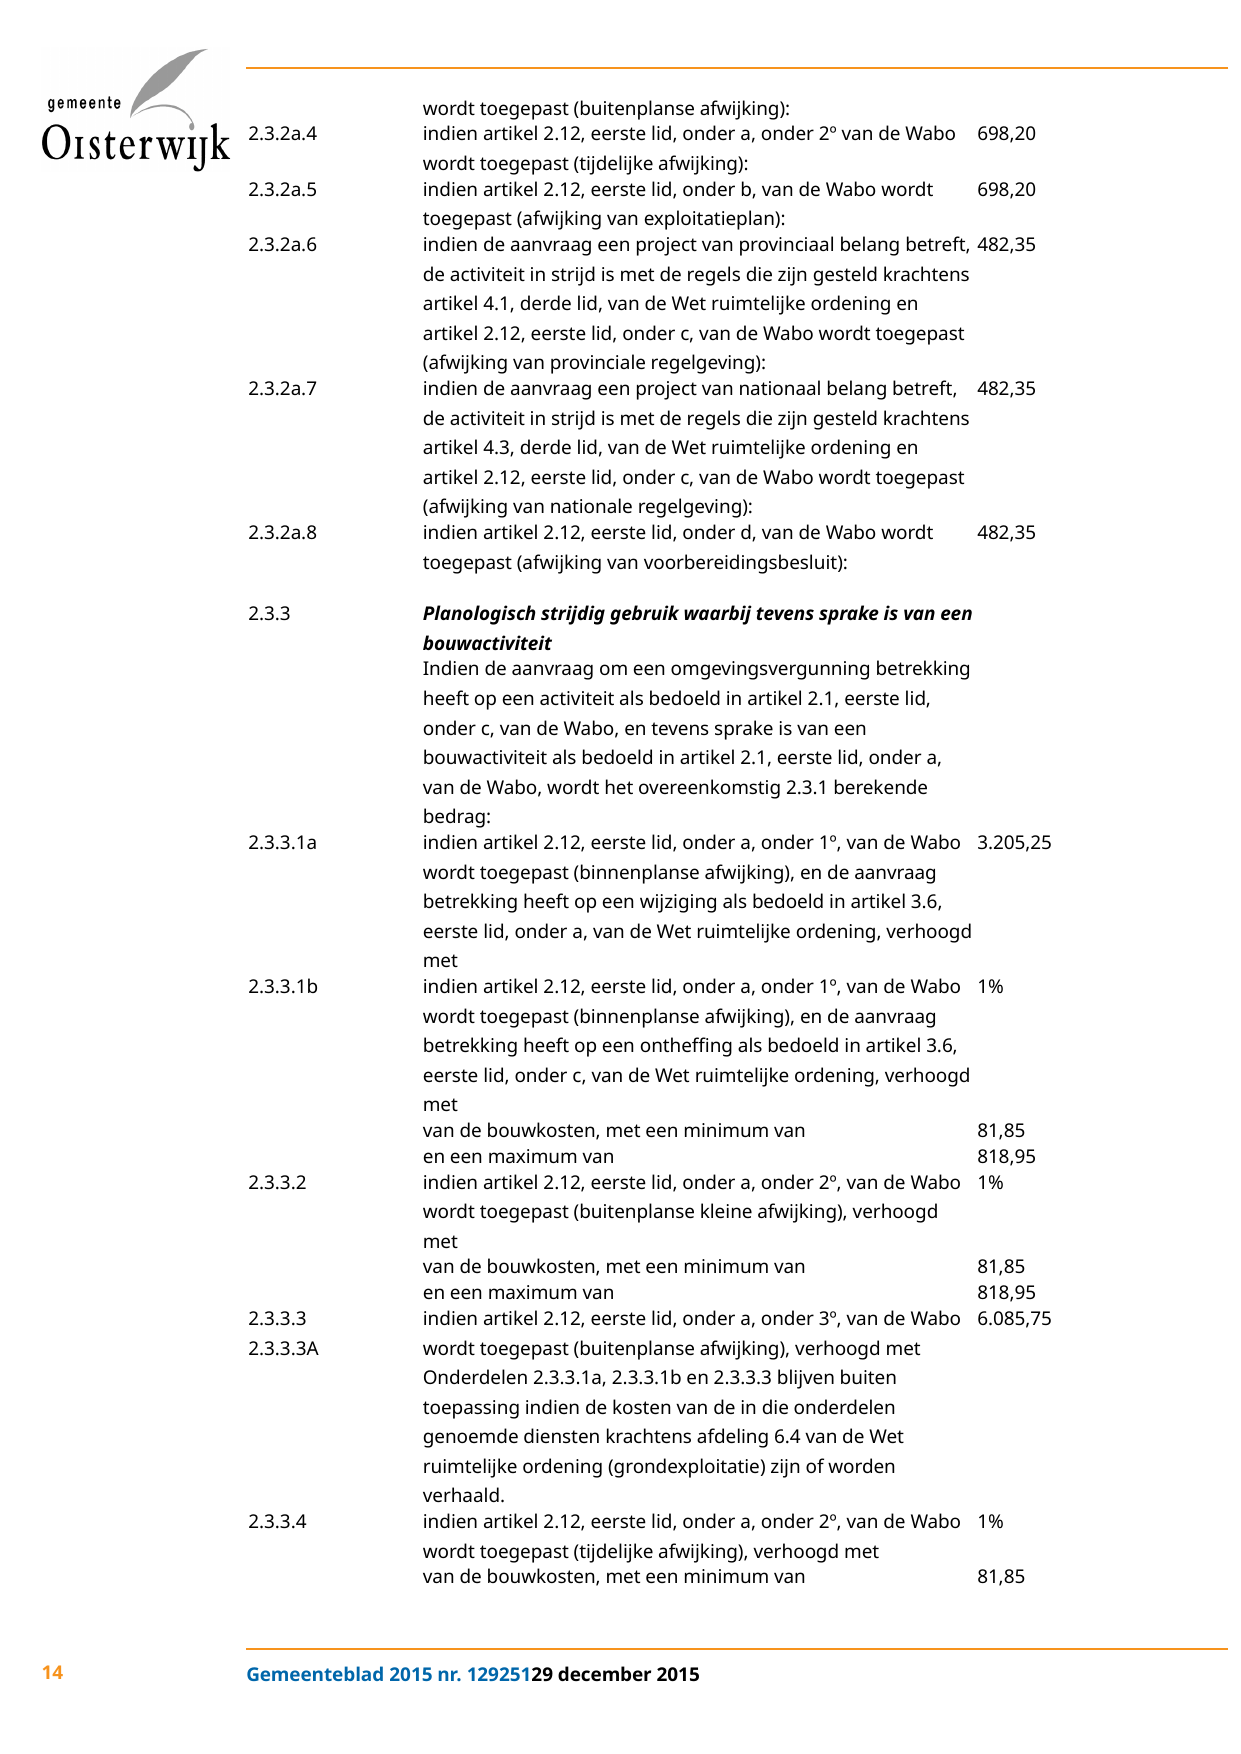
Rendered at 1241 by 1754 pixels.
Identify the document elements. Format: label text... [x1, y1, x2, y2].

table_cell 2.3.2a.5 [248, 176, 423, 231]
table_cell 818,95 [977, 1280, 1152, 1305]
table_cell 2.3.3.1a [248, 829, 423, 973]
table_cell [423, 575, 977, 600]
table_cell indien artikel 2.12, eerste lid, onder a, onder 2º van de Wabo wordt toegepast (tijdelijke afwijking): [423, 121, 977, 176]
table_cell [977, 95, 1152, 121]
table_cell 482,35 [977, 519, 1152, 574]
table_cell van de bouwkosten, met een minimum van [423, 1564, 977, 1589]
table_cell 3.205,25 [977, 829, 1152, 973]
table_cell 2.3.3.2 [248, 1169, 423, 1254]
table_cell 6.085,75 [977, 1305, 1152, 1508]
table_cell [977, 600, 1152, 656]
table_cell Planologisch strijdig gebruik waarbij tevens sprake is van een bouwactiviteit [423, 600, 977, 656]
table_cell indien artikel 2.12, eerste lid, onder a, onder 1º, van de Wabo wordt toegepast (binnenplanse afwijking), en de aanvraag betrekking heeft op een ontheffing als bedoeld in artikel 3.6, eerste lid, onder c, van de Wet ruimtelijke ordening, verhoogd met [423, 973, 977, 1117]
table_cell indien de aanvraag een project van provinciaal belang betreft, de activiteit in strijd is met de regels die zijn gesteld krachtens artikel 4.1, derde lid, van de Wet ruimtelijke ordening en artikel 2.12, eerste lid, onder c, van de Wabo wordt toegepast (afwijking van provinciale regelgeving): [423, 231, 977, 375]
table_cell 2.3.3.4 [248, 1509, 423, 1564]
table_cell [248, 95, 423, 121]
table_cell [977, 656, 1152, 829]
table_cell indien de aanvraag een project van nationaal belang betreft, de activiteit in strijd is met de regels die zijn gesteld krachtens artikel 4.3, derde lid, van de Wet ruimtelijke ordening en artikel 2.12, eerste lid, onder c, van de Wabo wordt toegepast (afwijking van nationale regelgeving): [423, 375, 977, 519]
table_cell [248, 656, 423, 829]
table_cell 2.3.3.3 2.3.3.3A [248, 1305, 423, 1508]
table_cell [248, 1280, 423, 1305]
picture [41, 47, 231, 172]
table_cell 482,35 [977, 375, 1152, 519]
table_cell [248, 575, 423, 600]
table_cell 698,20 [977, 176, 1152, 231]
table_cell 2.3.2a.8 [248, 519, 423, 574]
table_cell [977, 575, 1152, 600]
table_cell indien artikel 2.12, eerste lid, onder a, onder 2º, van de Wabo wordt toegepast (buitenplanse kleine afwijking), verhoogd met [423, 1169, 977, 1254]
table_cell 81,85 [977, 1254, 1152, 1279]
table_cell van de bouwkosten, met een minimum van [423, 1254, 977, 1279]
table_cell [248, 1143, 423, 1169]
table_cell van de bouwkosten, met een minimum van [423, 1118, 977, 1143]
table_cell 1% [977, 1509, 1152, 1564]
table_cell en een maximum van [423, 1280, 977, 1305]
table_cell 2.3.2a.4 [248, 121, 423, 176]
table_cell 81,85 [977, 1118, 1152, 1143]
table_cell 81,85 [977, 1564, 1152, 1589]
table_cell indien artikel 2.12, eerste lid, onder a, onder 3º, van de Wabo wordt toegepast (buitenplanse afwijking), verhoogd met Onderdelen 2.3.3.1a, 2.3.3.1b en 2.3.3.3 blijven buiten toepassing indien de kosten van de in die onderdelen genoemde diensten krachtens afdeling 6.4 van de Wet ruimtelijke ordening (grondexploitatie) zijn of worden verhaald. [423, 1305, 977, 1508]
table_cell indien artikel 2.12, eerste lid, onder a, onder 1º, van de Wabo wordt toegepast (binnenplanse afwijking), en de aanvraag betrekking heeft op een wijziging als bedoeld in artikel 3.6, eerste lid, onder a, van de Wet ruimtelijke ordening, verhoogd met [423, 829, 977, 973]
table_cell Indien de aanvraag om een omgevingsvergunning betrekking heeft op een activiteit als bedoeld in artikel 2.1, eerste lid, onder c, van de Wabo, en tevens sprake is van een bouwactiviteit als bedoeld in artikel 2.1, eerste lid, onder a, van de Wabo, wordt het overeenkomstig 2.3.1 berekende bedrag: [423, 656, 977, 829]
table_cell indien artikel 2.12, eerste lid, onder b, van de Wabo wordt toegepast (afwijking van exploitatieplan): [423, 176, 977, 231]
table_cell 2.3.2a.6 [248, 231, 423, 375]
table_cell indien artikel 2.12, eerste lid, onder a, onder 2º, van de Wabo wordt toegepast (tijdelijke afwijking), verhoogd met [423, 1509, 977, 1564]
table_cell 698,20 [977, 121, 1152, 176]
table_cell 2.3.2a.7 [248, 375, 423, 519]
table_cell 2.3.3 [248, 600, 423, 656]
table_cell indien artikel 2.12, eerste lid, onder d, van de Wabo wordt toegepast (afwijking van voorbereidingsbesluit): [423, 519, 977, 574]
table_cell 1% [977, 973, 1152, 1117]
table_cell en een maximum van [423, 1143, 977, 1169]
table_cell 2.3.3.1b [248, 973, 423, 1117]
table_cell [248, 1564, 423, 1589]
table_cell 1% [977, 1169, 1152, 1254]
table_cell [248, 1118, 423, 1143]
table_cell wordt toegepast (buitenplanse afwijking): [423, 95, 977, 121]
table_cell [248, 1254, 423, 1279]
table_cell 818,95 [977, 1143, 1152, 1169]
table_cell 482,35 [977, 231, 1152, 375]
